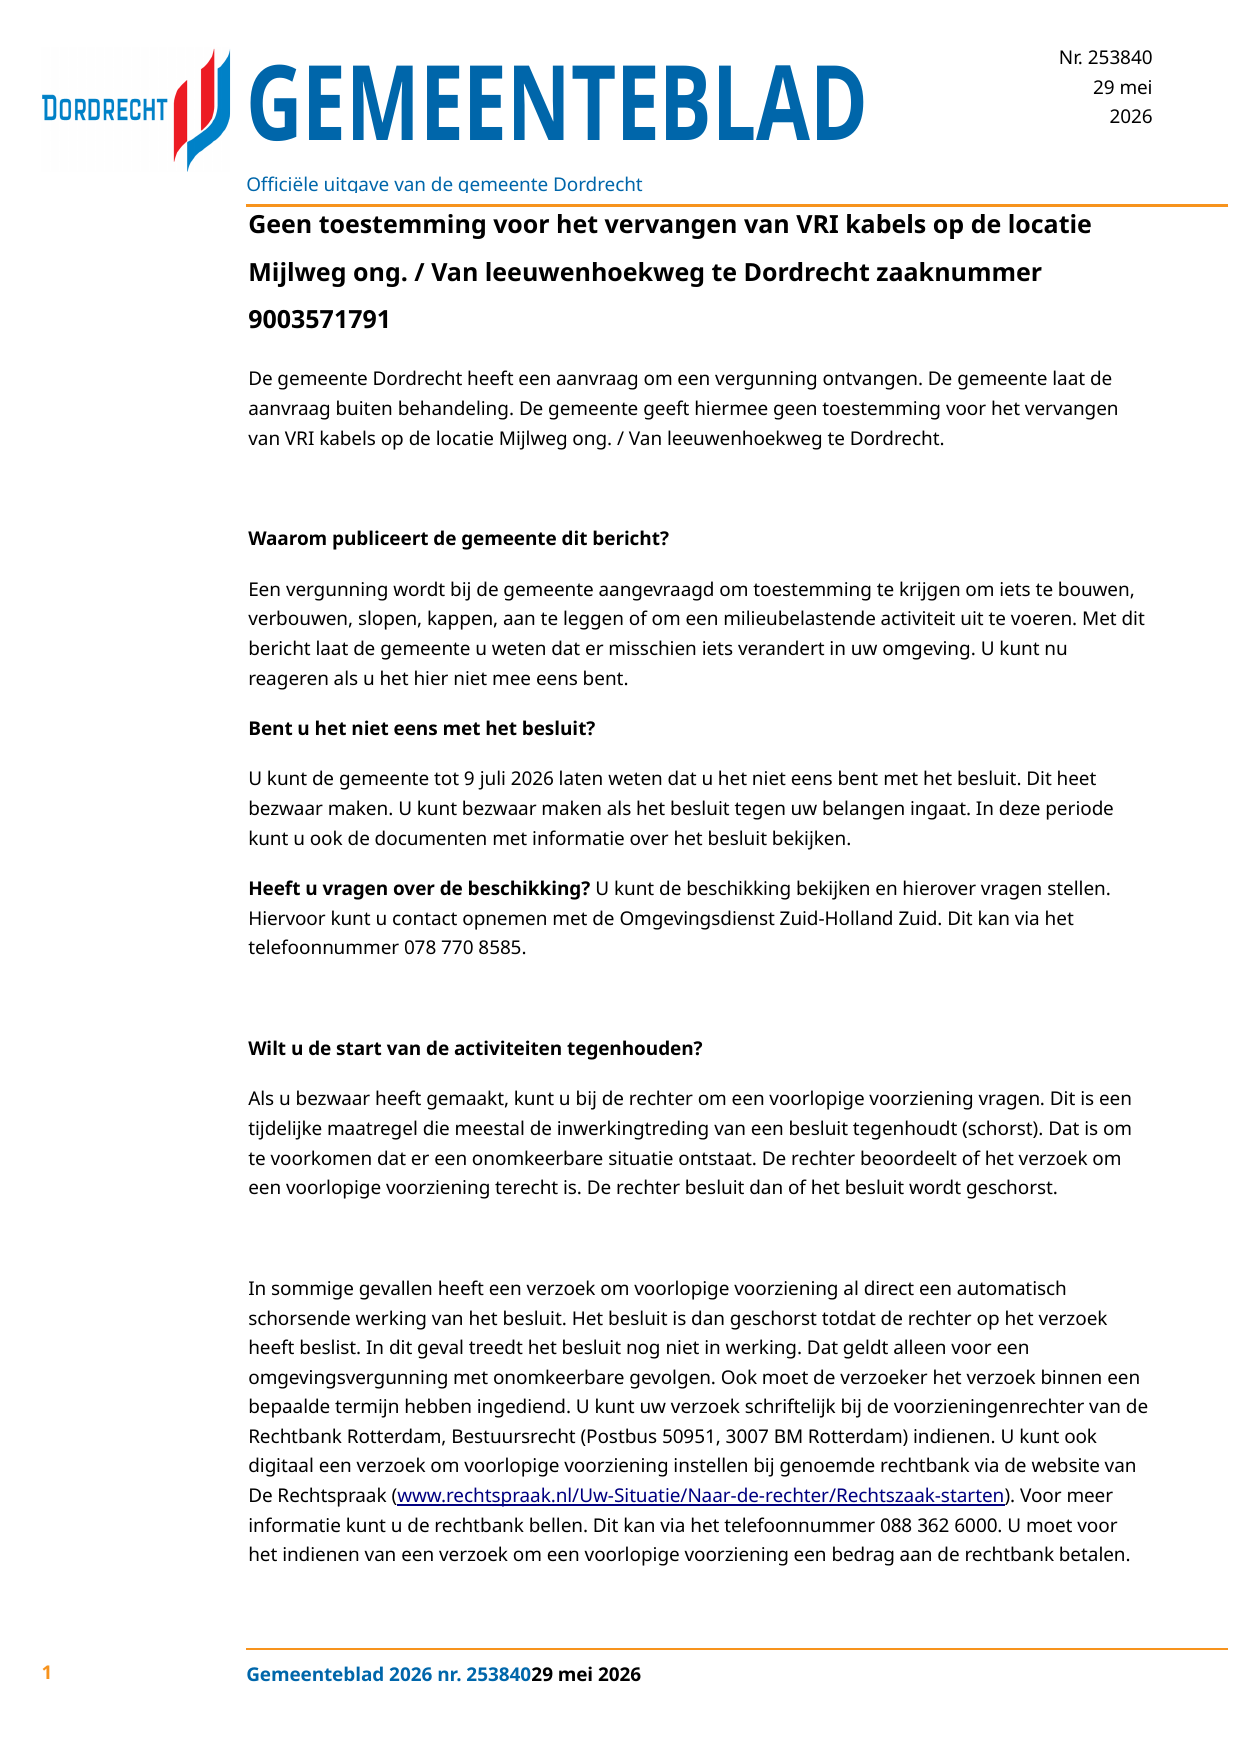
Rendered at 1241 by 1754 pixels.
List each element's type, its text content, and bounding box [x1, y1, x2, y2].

text Heeft u vragen over de beschikking? U kunt de beschikking bekijken en hierover vragen stellen. Hiervoor kunt u contact opnemen met de Omgevingsdienst Zuid-Holland Zuid. Dit kan via het telefoonnummer 078 770 8585. [248, 875, 1152, 960]
text Een vergunning wordt bij de gemeente aangevraagd om toestemming te krijgen om iets te bouwen, verbouwen, slopen, kappen, aan te leggen of om een milieubelastende activiteit uit te voeren. Met dit bericht laat de gemeente u weten dat er misschien iets verandert in uw omgeving. U kunt nu reageren als u het hier niet mee eens bent. [248, 576, 1152, 690]
text Waarom publiceert de gemeente dit bericht? [248, 526, 1152, 551]
text In sommige gevallen heeft een verzoek om voorlopige voorziening al direct een automatisch schorsende werking van het besluit. Het besluit is dan geschorst totdat de rechter op het verzoek heeft beslist. In dit geval treedt het besluit nog niet in werking. Dat geldt alleen voor een omgevingsvergunning met onomkeerbare gevolgen. Ook moet de verzoeker het verzoek binnen een bepaalde termijn hebben ingediend. U kunt uw verzoek schriftelijk bij de voorzieningenrechter van de Rechtbank Rotterdam, Bestuursrecht (Postbus 50951, 3007 BM Rotterdam) indienen. U kunt ook digitaal een verzoek om voorlopige voorziening instellen bij genoemde rechtbank via de website van De Rechtspraak (www.rechtspraak.nl/Uw-Situatie/Naar-de-rechter/Rechtszaak-starten). Voor meer informatie kunt u de rechtbank bellen. Dit kan via het telefoonnummer 088 362 6000. U moet voor het indienen van een verzoek om een voorlopige voorziening een bedrag aan de rechtbank betalen. [248, 1275, 1152, 1567]
text Wilt u de start van de activiteiten tegenhouden? [248, 1035, 1152, 1061]
text De gemeente Dordrecht heeft een aanvraag om een vergunning ontvangen. De gemeente laat de aanvraag buiten behandeling. De gemeente geeft hiermee geen toestemming voor het vervangen van VRI kabels op de locatie Mijlweg ong. / Van leeuwenhoekweg te Dordrecht. [248, 366, 1152, 450]
text Geen toestemming voor het vervangen van VRI kabels op de locatie Mijlweg ong. / Van leeuwenhoekweg te Dordrecht zaaknummer 9003571791 [248, 207, 1152, 336]
text Als u bezwaar heeft gemaakt, kunt u bij de rechter om een voorlopige voorziening vragen. Dit is een tijdelijke maatregel die meestal de inwerkingtreding van een besluit tegenhoudt (schorst). Dat is om te voorkomen dat er een onomkeerbare situatie ontstaat. De rechter beoordeelt of het verzoek om een voorlopige voorziening terecht is. De rechter besluit dan of het besluit wordt geschorst. [248, 1086, 1152, 1200]
text U kunt de gemeente tot 9 juli 2026 laten weten dat u het niet eens bent met het besluit. Dit heet bezwaar maken. U kunt bezwaar maken als het besluit tegen uw belangen ingaat. In deze periode kunt u ook de documenten met informatie over het besluit bekijken. [248, 766, 1152, 850]
picture [41, 47, 231, 172]
text Bent u het niet eens met het besluit? [248, 715, 1152, 741]
